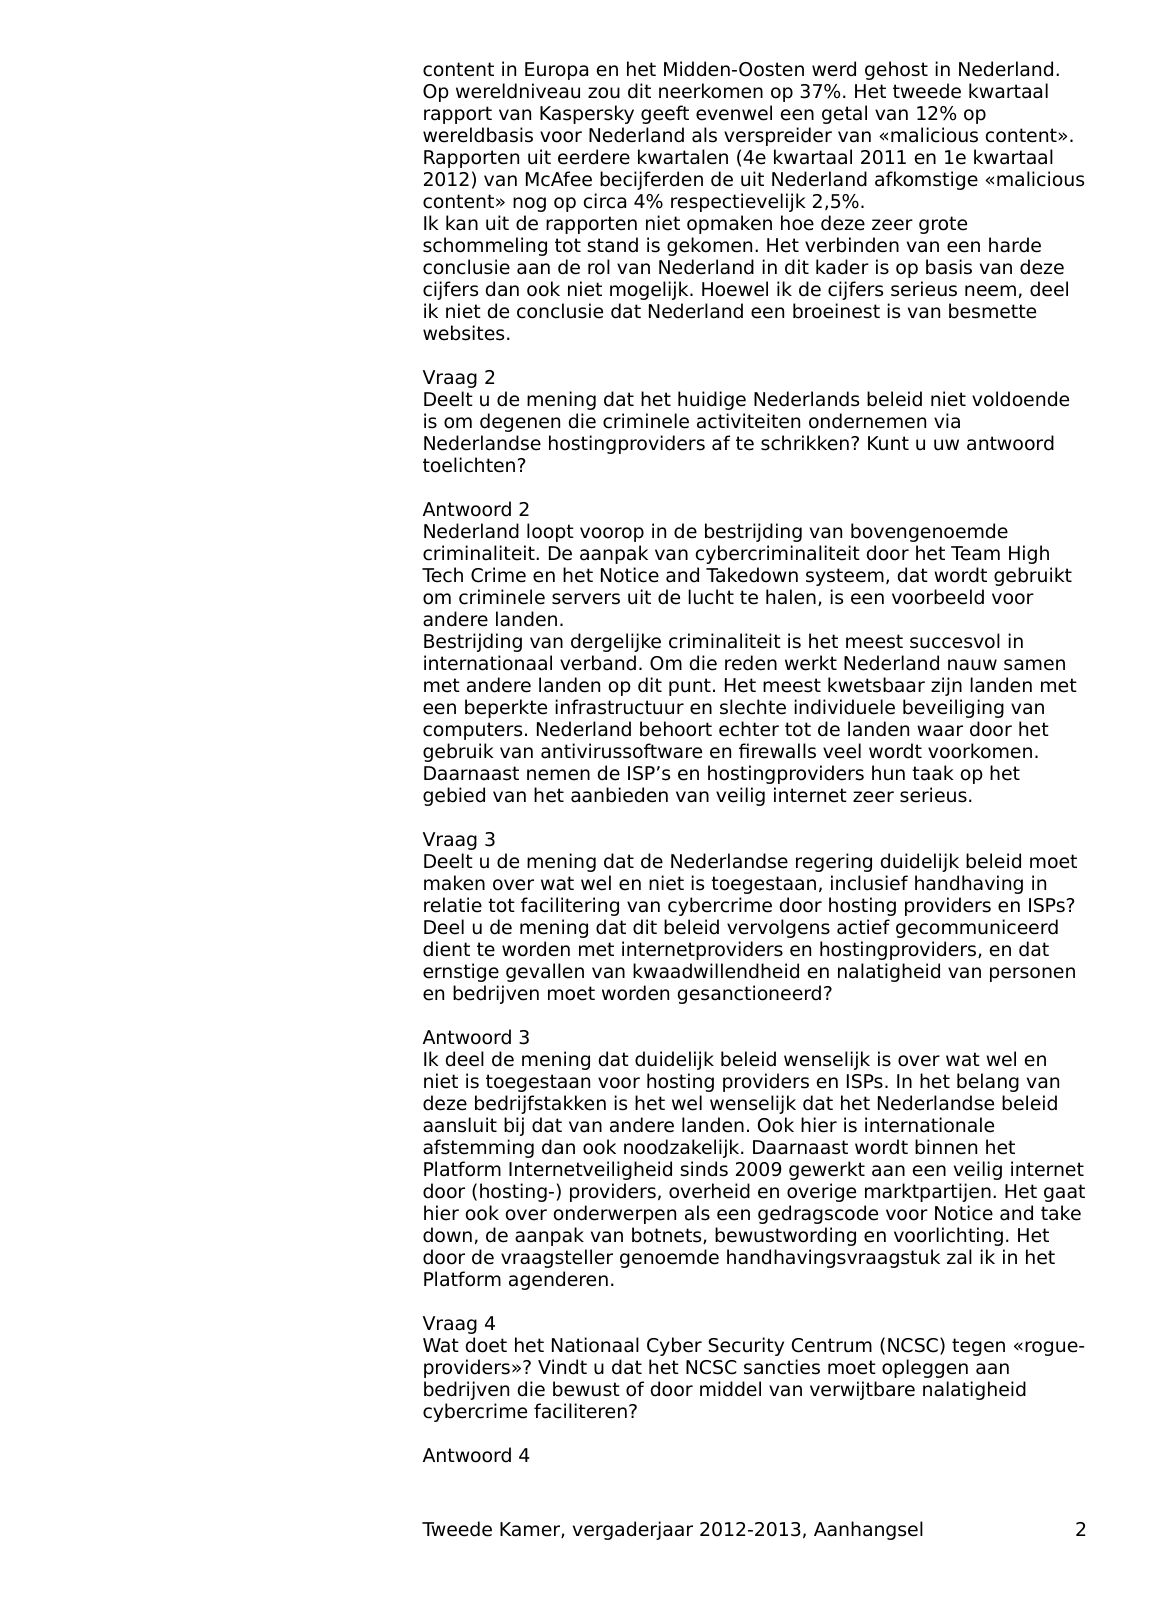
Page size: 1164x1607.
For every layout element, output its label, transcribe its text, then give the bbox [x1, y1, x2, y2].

text Bestrijding van dergelijke criminaliteit is het meest succesvol in internationaal verband. Om die reden werkt Nederland nauw samen met andere landen op dit punt. Het meest kwetsbaar zijn landen met een beperkte infrastructuur en slechte individuele beveiliging van computers. Nederland behoort echter tot de landen waar door het gebruik van antivirussoftware en firewalls veel wordt voorkomen. Daarnaast nemen de ISP’s en hostingproviders hun taak op het gebied van het aanbieden van veilig internet zeer serieus. [422, 631, 1087, 807]
text Vraag 3 [422, 829, 1087, 851]
text Vraag 2 [422, 367, 1087, 389]
text Vraag 4 [422, 1313, 1087, 1335]
text Antwoord 2 [422, 499, 1087, 521]
text Deelt u de mening dat het huidige Nederlands beleid niet voldoende is om degenen die criminele activiteiten ondernemen via Nederlandse hostingproviders af te schrikken? Kunt u uw antwoord toelichten? [422, 389, 1087, 477]
text Wat doet het Nationaal Cyber Security Centrum (NCSC) tegen «rogue-providers»? Vindt u dat het NCSC sancties moet opleggen aan bedrijven die bewust of door middel van verwijtbare nalatigheid cybercrime faciliteren? [422, 1335, 1087, 1423]
text content in Europa en het Midden-Oosten werd gehost in Nederland. Op wereldniveau zou dit neerkomen op 37%. Het tweede kwartaal rapport van Kaspersky geeft evenwel een getal van 12% op wereldbasis voor Nederland als verspreider van «malicious content». Rapporten uit eerdere kwartalen (4e kwartaal 2011 en 1e kwartaal 2012) van McAfee becijferden de uit Nederland afkomstige «malicious content» nog op circa 4% respectievelijk 2,5%. [422, 59, 1087, 213]
text Deelt u de mening dat de Nederlandse regering duidelijk beleid moet maken over wat wel en niet is toegestaan, inclusief handhaving in relatie tot facilitering van cybercrime door hosting providers en ISPs? Deel u de mening dat dit beleid vervolgens actief gecommuniceerd dient te worden met internetproviders en hostingproviders, en dat ernstige gevallen van kwaadwillendheid en nalatigheid van personen en bedrijven moet worden gesanctioneerd? [422, 851, 1087, 1005]
text Ik deel de mening dat duidelijk beleid wenselijk is over wat wel en niet is toegestaan voor hosting providers en ISPs. In het belang van deze bedrijfstakken is het wel wenselijk dat het Nederlandse beleid aansluit bij dat van andere landen. Ook hier is internationale afstemming dan ook noodzakelijk. Daarnaast wordt binnen het Platform Internetveiligheid sinds 2009 gewerkt aan een veilig internet door (hosting-) providers, overheid en overige marktpartijen. Het gaat hier ook over onderwerpen als een gedragscode voor Notice and take down, de aanpak van botnets, bewustwording en voorlichting. Het door de vraagsteller genoemde handhavingsvraagstuk zal ik in het Platform agenderen. [422, 1049, 1087, 1291]
text Antwoord 3 [422, 1027, 1087, 1049]
text Ik kan uit de rapporten niet opmaken hoe deze zeer grote schommeling tot stand is gekomen. Het verbinden van een harde conclusie aan de rol van Nederland in dit kader is op basis van deze cijfers dan ook niet mogelijk. Hoewel ik de cijfers serieus neem, deel ik niet de conclusie dat Nederland een broeinest is van besmette websites. [422, 213, 1087, 345]
text Antwoord 4 [422, 1445, 1087, 1467]
text Nederland loopt voorop in de bestrijding van bovengenoemde criminaliteit. De aanpak van cybercriminaliteit door het Team High Tech Crime en het Notice and Takedown systeem, dat wordt gebruikt om criminele servers uit de lucht te halen, is een voorbeeld voor andere landen. [422, 521, 1087, 631]
